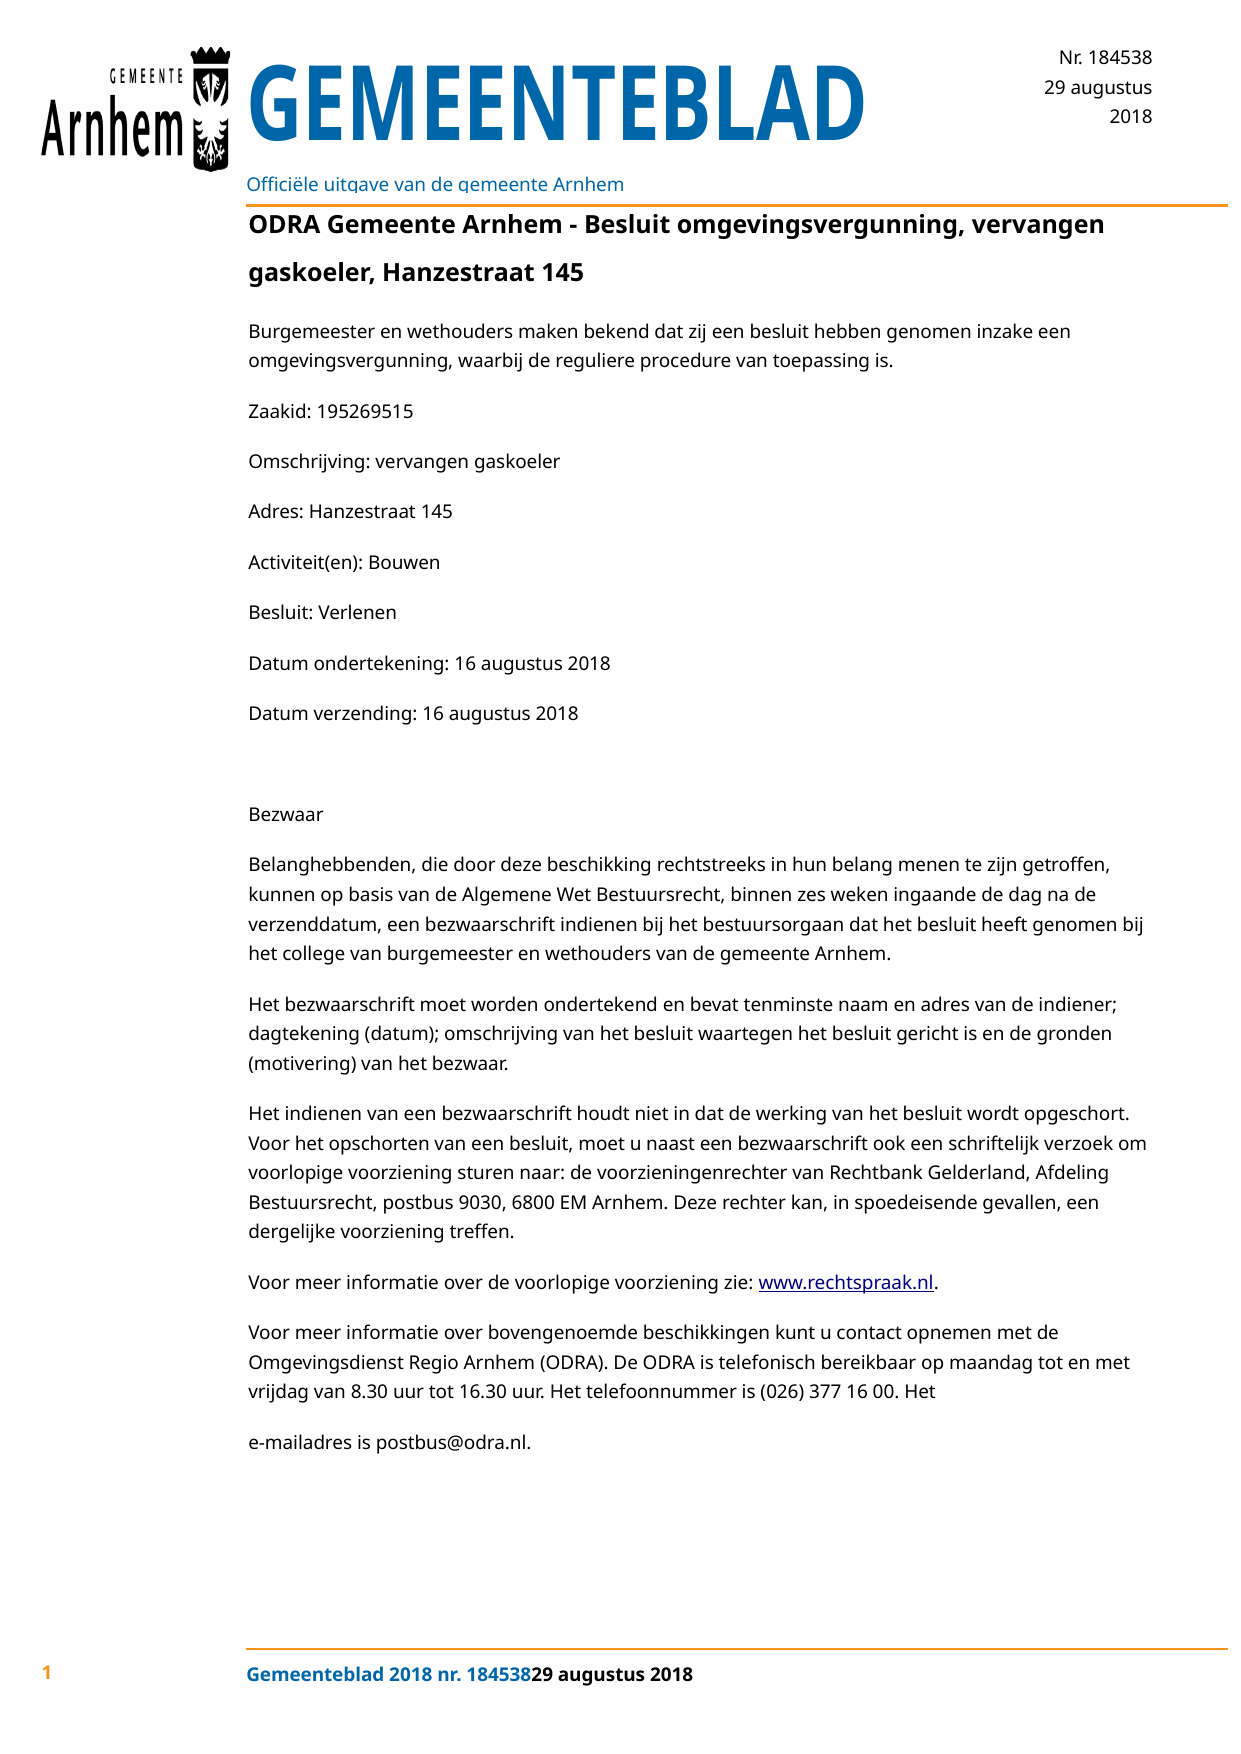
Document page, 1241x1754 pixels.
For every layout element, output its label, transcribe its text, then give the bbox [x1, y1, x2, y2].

text Adres: Hanzestraat 145 [248, 499, 1152, 524]
text Voor meer informatie over de voorlopige voorziening zie: www.rechtspraak.nl. [248, 1269, 1152, 1295]
text Burgemeester en wethouders maken bekend dat zij een besluit hebben genomen inzake een omgevingsvergunning, waarbij de reguliere procedure van toepassing is. [248, 318, 1152, 373]
text Activiteit(en): Bouwen [248, 549, 1152, 575]
text e-mailadres is postbus@odra.nl. [248, 1429, 1152, 1455]
text Belanghebbenden, die door deze beschikking rechtstreeks in hun belang menen te zijn getroffen, kunnen op basis van de Algemene Wet Bestuursrecht, binnen zes weken ingaande de dag na de verzenddatum, een bezwaarschrift indienen bij het bestuursorgaan dat het besluit heeft genomen bij het college van burgemeester en wethouders van de gemeente Arnhem. [248, 852, 1152, 966]
text ODRA Gemeente Arnhem - Besluit omgevingsvergunning, vervangen gaskoeler, Hanzestraat 145 [248, 207, 1152, 288]
text Bezwaar [248, 801, 1152, 827]
picture [41, 47, 231, 172]
text Besluit: Verlenen [248, 599, 1152, 625]
text Datum verzending: 16 augustus 2018 [248, 700, 1152, 726]
text Het bezwaarschrift moet worden ondertekend en bevat tenminste naam en adres van de indiener; dagtekening (datum); omschrijving van het besluit waartegen het besluit gericht is en de gronden (motivering) van het bezwaar. [248, 991, 1152, 1076]
text Het indienen van een bezwaarschrift houdt niet in dat de werking van het besluit wordt opgeschort. Voor het opschorten van een besluit, moet u naast een bezwaarschrift ook een schriftelijk verzoek om voorlopige voorziening sturen naar: de voorzieningenrechter van Rechtbank Gelderland, Afdeling Bestuursrecht, postbus 9030, 6800 EM Arnhem. Deze rechter kan, in spoedeisende gevallen, een dergelijke voorziening treffen. [248, 1100, 1152, 1244]
text Datum ondertekening: 16 augustus 2018 [248, 650, 1152, 676]
text Omschrijving: vervangen gaskoeler [248, 448, 1152, 474]
text Zaakid: 195269515 [248, 398, 1152, 424]
text Voor meer informatie over bovengenoemde beschikkingen kunt u contact opnemen met de Omgevingsdienst Regio Arnhem (ODRA). De ODRA is telefonisch bereikbaar op maandag tot en met vrijdag van 8.30 uur tot 16.30 uur. Het telefoonnummer is (026) 377 16 00. Het [248, 1319, 1152, 1404]
